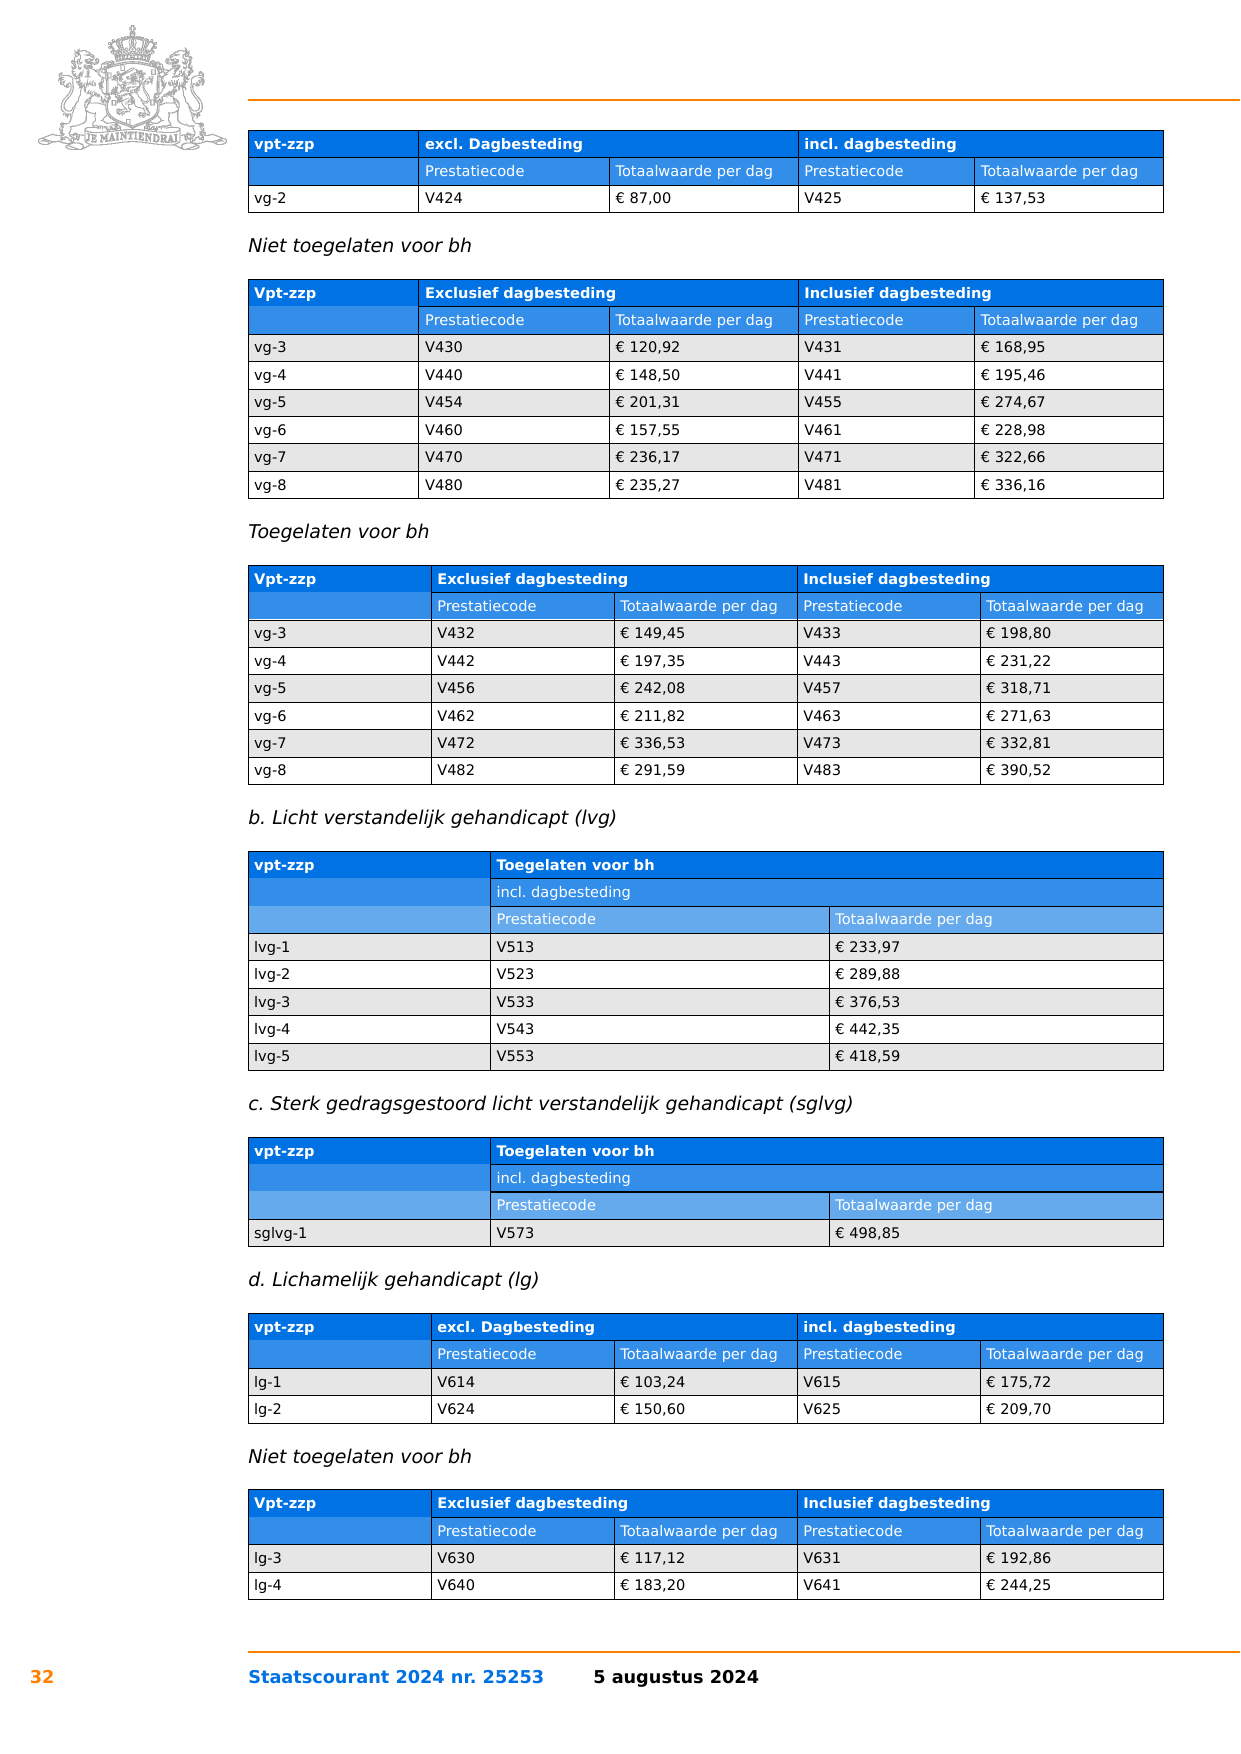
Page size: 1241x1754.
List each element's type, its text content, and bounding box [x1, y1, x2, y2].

table_cell V482 [432, 758, 614, 784]
table_cell Totaalwaarde per dag [975, 158, 1163, 185]
table_header Toegelaten voor bh [491, 852, 1163, 878]
table_cell € 228,98 [975, 417, 1163, 443]
table_cell V480 [419, 472, 609, 498]
table_cell V431 [799, 335, 974, 361]
table_cell € 192,86 [981, 1545, 1163, 1572]
table_cell V471 [799, 444, 974, 471]
table_cell V630 [432, 1545, 614, 1572]
table_cell lvg-2 [249, 961, 490, 988]
table_cell Totaalwaarde per dag [830, 907, 1163, 933]
table_cell € 87,00 [610, 186, 798, 212]
table_cell vg-6 [249, 703, 431, 729]
table_cell V624 [432, 1396, 614, 1423]
table_cell € 235,27 [610, 472, 798, 498]
table_cell € 236,17 [610, 444, 798, 471]
table_cell € 157,55 [610, 417, 798, 443]
subtitle b. Licht verstandelijk gehandicapt (lvg) [248, 807, 1163, 829]
subtitle c. Sterk gedragsgestoord licht verstandelijk gehandicapt (sglvg) [248, 1093, 1163, 1115]
table_cell € 231,22 [981, 648, 1163, 674]
table_cell € 418,59 [830, 1044, 1163, 1070]
table_cell V472 [432, 730, 614, 757]
table_header Inclusief dagbesteding [798, 566, 1163, 592]
subtitle d. Lichamelijk gehandicapt (lg) [248, 1269, 1163, 1291]
table_cell € 291,59 [615, 758, 797, 784]
table_cell Totaalwaarde per dag [610, 158, 798, 185]
table_cell € 211,82 [615, 703, 797, 729]
table_header incl. dagbesteding [798, 1314, 1163, 1340]
table_cell € 150,60 [615, 1396, 797, 1423]
table_header vpt-zzp [249, 131, 418, 157]
subtitle Niet toegelaten voor bh [248, 1446, 1163, 1467]
table_cell Prestatiecode [432, 1341, 614, 1368]
table_cell € 198,80 [981, 621, 1163, 647]
table_cell V424 [419, 186, 609, 212]
table_cell Totaalwaarde per dag [830, 1193, 1163, 1219]
table_cell vg-7 [249, 444, 418, 471]
table_cell Totaalwaarde per dag [975, 307, 1163, 334]
table_cell € 103,24 [615, 1369, 797, 1395]
table_cell V441 [799, 362, 974, 388]
table_cell € 271,63 [981, 703, 1163, 729]
table_cell € 244,25 [981, 1573, 1163, 1599]
table_cell V456 [432, 675, 614, 702]
table_cell V461 [799, 417, 974, 443]
table_cell V462 [432, 703, 614, 729]
table_cell Prestatiecode [432, 593, 614, 619]
table_header excl. Dagbesteding [432, 1314, 797, 1340]
table_cell € 201,31 [610, 390, 798, 416]
table_cell vg-8 [249, 758, 431, 784]
table_cell V425 [799, 186, 974, 212]
table_cell Prestatiecode [491, 907, 829, 933]
table_cell € 209,70 [981, 1396, 1163, 1423]
table_cell V473 [798, 730, 980, 757]
table_cell V470 [419, 444, 609, 471]
table_cell Totaalwaarde per dag [615, 1518, 797, 1544]
table_cell V631 [798, 1545, 980, 1572]
table_cell € 442,35 [830, 1016, 1163, 1042]
table_cell lvg-3 [249, 989, 490, 1015]
table_cell V443 [798, 648, 980, 674]
table_cell € 120,92 [610, 335, 798, 361]
table_cell lvg-1 [249, 934, 490, 960]
table_cell € 168,95 [975, 335, 1163, 361]
table_cell € 318,71 [981, 675, 1163, 702]
table_cell Prestatiecode [432, 1518, 614, 1544]
table_cell € 197,35 [615, 648, 797, 674]
table_cell V430 [419, 335, 609, 361]
table_cell V543 [491, 1016, 829, 1042]
table_cell Totaalwaarde per dag [615, 1341, 797, 1368]
table_cell Prestatiecode [798, 1341, 980, 1368]
table_cell V573 [491, 1220, 829, 1246]
table_header vpt-zzp [249, 852, 490, 878]
table_cell € 175,72 [981, 1369, 1163, 1395]
table_cell € 148,50 [610, 362, 798, 388]
table_cell V481 [799, 472, 974, 498]
table_cell V442 [432, 648, 614, 674]
table_header Inclusief dagbesteding [798, 1490, 1163, 1517]
table_header excl. Dagbesteding [419, 131, 798, 157]
table_cell vg-2 [249, 186, 418, 212]
table_cell € 149,45 [615, 621, 797, 647]
table_cell incl. dagbesteding [491, 1165, 1163, 1191]
table_cell € 498,85 [830, 1220, 1163, 1246]
table_cell Totaalwaarde per dag [981, 1341, 1163, 1368]
table_cell vg-4 [249, 362, 418, 388]
table_cell V454 [419, 390, 609, 416]
table_cell Prestatiecode [419, 307, 609, 334]
table_cell Prestatiecode [419, 158, 609, 185]
table_header Exclusief dagbesteding [432, 1490, 797, 1517]
table_cell vg-6 [249, 417, 418, 443]
table_cell Prestatiecode [799, 307, 974, 334]
table_cell V460 [419, 417, 609, 443]
table_cell lg-3 [249, 1545, 431, 1572]
table_cell € 332,81 [981, 730, 1163, 757]
table_cell V615 [798, 1369, 980, 1395]
table_cell € 242,08 [615, 675, 797, 702]
subtitle Toegelaten voor bh [248, 521, 1163, 543]
table_cell € 183,20 [615, 1573, 797, 1599]
table_cell € 274,67 [975, 390, 1163, 416]
table_cell € 322,66 [975, 444, 1163, 471]
table_header Inclusief dagbesteding [799, 280, 1163, 306]
table_header Exclusief dagbesteding [432, 566, 797, 592]
table_cell vg-3 [249, 335, 418, 361]
table_cell V553 [491, 1044, 829, 1070]
table_header Exclusief dagbesteding [419, 280, 798, 306]
table_cell € 390,52 [981, 758, 1163, 784]
table_cell Totaalwaarde per dag [981, 1518, 1163, 1544]
table_header Toegelaten voor bh [491, 1138, 1163, 1164]
table_cell V641 [798, 1573, 980, 1599]
table_cell Prestatiecode [799, 158, 974, 185]
table_header vpt-zzp [249, 1314, 431, 1340]
table_cell vg-8 [249, 472, 418, 498]
table_cell V513 [491, 934, 829, 960]
table_cell Totaalwaarde per dag [610, 307, 798, 334]
table_cell € 137,53 [975, 186, 1163, 212]
table_header Vpt-zzp [249, 1490, 431, 1517]
picture [38, 25, 227, 150]
table_cell € 289,88 [830, 961, 1163, 988]
table_cell vg-4 [249, 648, 431, 674]
table_cell V533 [491, 989, 829, 1015]
table_cell V463 [798, 703, 980, 729]
table_header Vpt-zzp [249, 280, 418, 306]
table_cell Prestatiecode [798, 593, 980, 619]
table_header incl. dagbesteding [799, 131, 1163, 157]
table_cell Totaalwaarde per dag [615, 593, 797, 619]
table_cell V625 [798, 1396, 980, 1423]
table_cell € 336,53 [615, 730, 797, 757]
table_header vpt-zzp [249, 1138, 490, 1164]
table_cell vg-5 [249, 390, 418, 416]
table_cell € 233,97 [830, 934, 1163, 960]
table_cell V433 [798, 621, 980, 647]
table_cell lg-1 [249, 1369, 431, 1395]
table_cell V640 [432, 1573, 614, 1599]
table_cell [249, 158, 418, 185]
table_cell V457 [798, 675, 980, 702]
table_cell Prestatiecode [491, 1193, 829, 1219]
table_cell vg-3 [249, 621, 431, 647]
table_header Vpt-zzp [249, 566, 431, 592]
table_cell V614 [432, 1369, 614, 1395]
table_cell vg-5 [249, 675, 431, 702]
table_cell € 376,53 [830, 989, 1163, 1015]
table_cell € 336,16 [975, 472, 1163, 498]
table_cell € 117,12 [615, 1545, 797, 1572]
table_cell V455 [799, 390, 974, 416]
table_cell vg-7 [249, 730, 431, 757]
table_cell incl. dagbesteding [491, 879, 1163, 906]
table_cell sglvg-1 [249, 1220, 490, 1246]
table_cell lg-2 [249, 1396, 431, 1423]
table_cell V432 [432, 621, 614, 647]
subtitle Niet toegelaten voor bh [248, 235, 1163, 257]
table_cell lvg-4 [249, 1016, 490, 1042]
table_cell V523 [491, 961, 829, 988]
table_cell V483 [798, 758, 980, 784]
table_cell Prestatiecode [798, 1518, 980, 1544]
table_cell lg-4 [249, 1573, 431, 1599]
table_cell Totaalwaarde per dag [981, 593, 1163, 619]
table_cell V440 [419, 362, 609, 388]
table_cell lvg-5 [249, 1044, 490, 1070]
table_cell € 195,46 [975, 362, 1163, 388]
